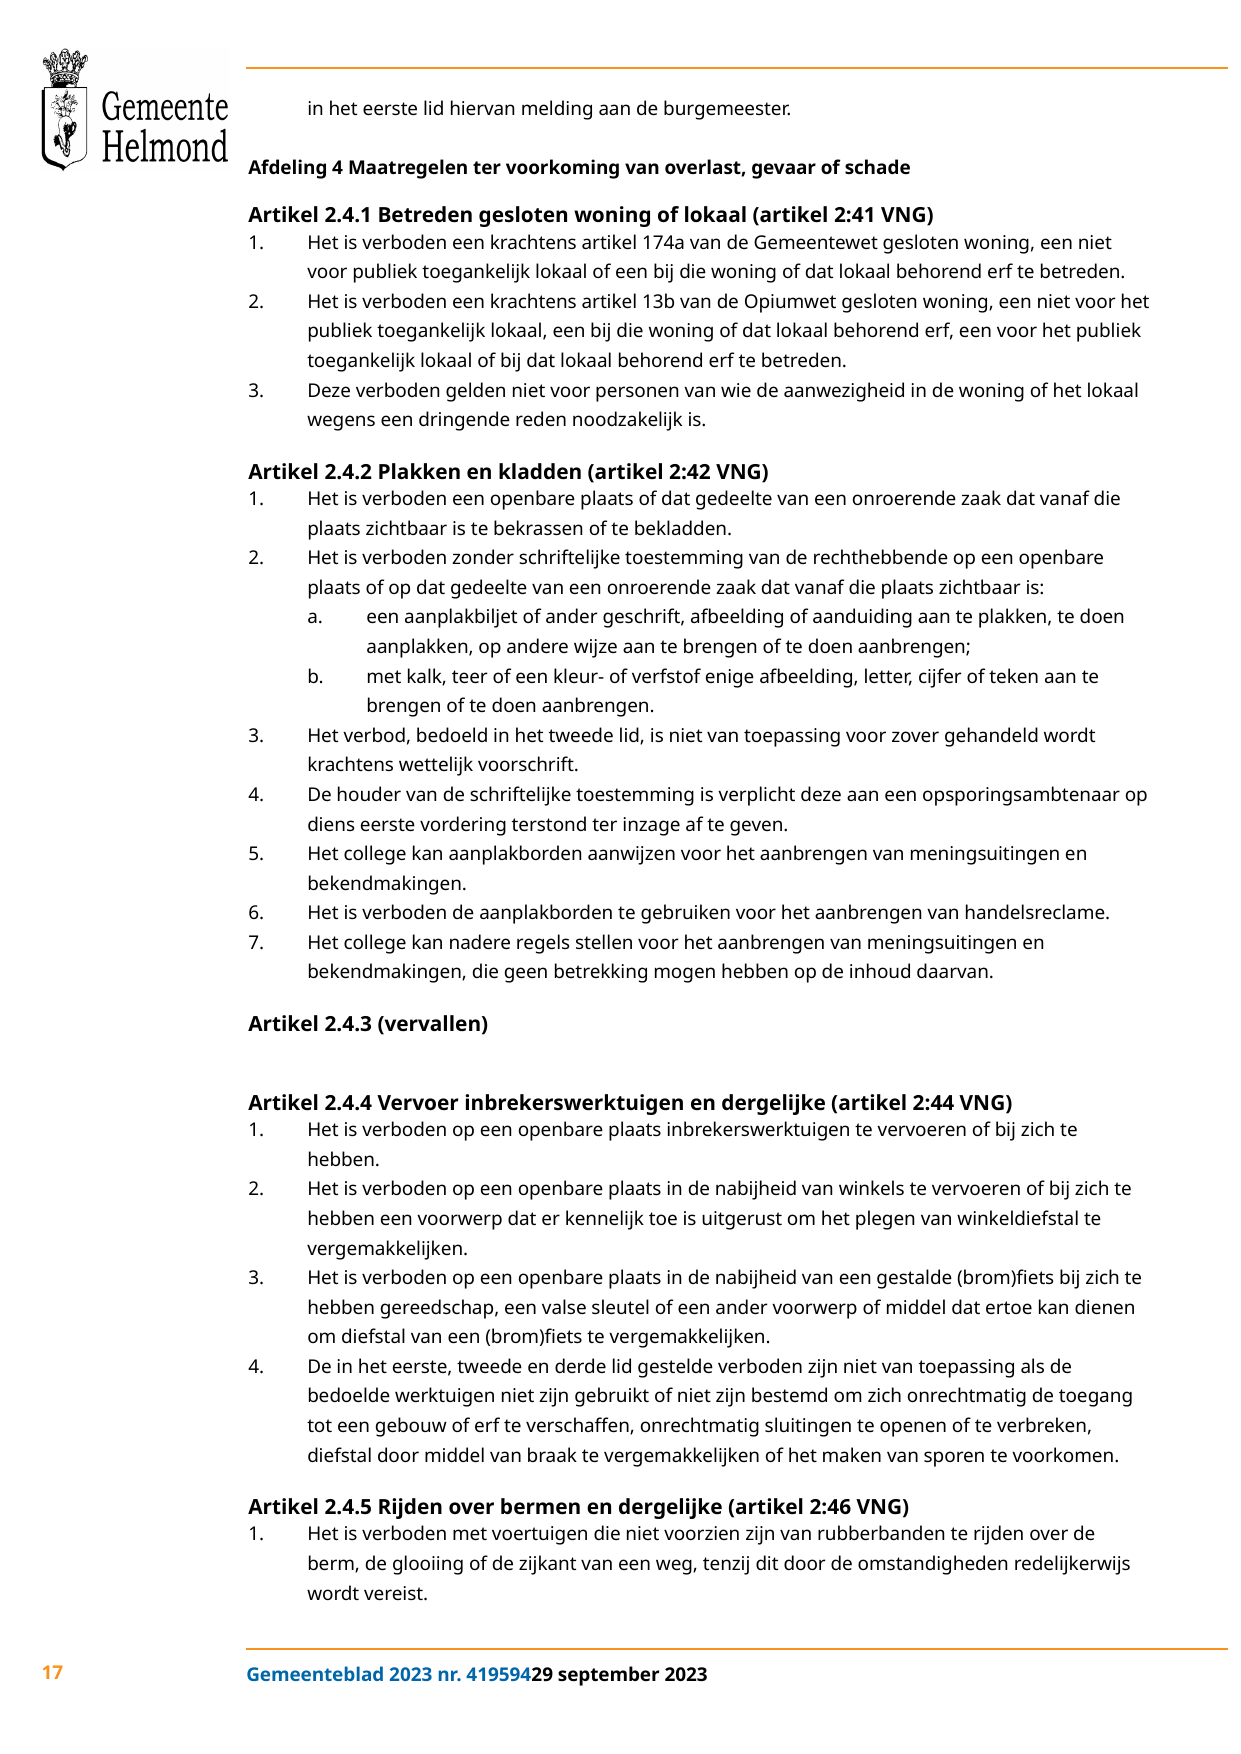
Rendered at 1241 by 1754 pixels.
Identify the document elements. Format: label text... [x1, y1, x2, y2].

list Het is verboden zonder schriftelijke toestemming van de rechthebbende op een openbare plaats of op dat gedeelte van een onroerende zaak dat vanaf die plaats zichtbaar is: [248, 544, 1152, 600]
list Het verbod, bedoeld in het tweede lid, is niet van toepassing voor zover gehandeld wordt krachtens wettelijk voorschrift. [248, 722, 1152, 777]
list Het is verboden een openbare plaats of dat gedeelte van een onroerende zaak dat vanaf die plaats zichtbaar is te bekrassen of te bekladden. [248, 485, 1152, 541]
text Artikel 2.4.4 Vervoer inbrekerswerktuigen en dergelijke (artikel 2:44 VNG) [248, 1088, 1152, 1116]
list Het is verboden met voertuigen die niet voorzien zijn van rubberbanden te rijden over de berm, de glooiing of de zijkant van een weg, tenzij dit door de omstandigheden redelijkerwijs wordt vereist. [248, 1521, 1152, 1606]
text Artikel 2.4.5 Rijden over bermen en dergelijke (artikel 2:46 VNG) [248, 1492, 1152, 1521]
text Afdeling 4 Maatregelen ter voorkoming van overlast, gevaar of schade [248, 154, 1152, 180]
list Het is verboden een krachtens artikel 174a van de Gemeentewet gesloten woning, een niet voor publiek toegankelijk lokaal of een bij die woning of dat lokaal behorend erf te betreden. [248, 229, 1152, 284]
list Het is verboden een krachtens artikel 13b van de Opiumwet gesloten woning, een niet voor het publiek toegankelijk lokaal, een bij die woning of dat lokaal behorend erf, een voor het publiek toegankelijk lokaal of bij dat lokaal behorend erf te betreden. [248, 288, 1152, 373]
list Deze verboden gelden niet voor personen van wie de aanwezigheid in de woning of het lokaal wegens een dringende reden noodzakelijk is. [248, 377, 1152, 432]
picture [41, 47, 231, 172]
list De in het eerste, tweede en derde lid gestelde verboden zijn niet van toepassing als de bedoelde werktuigen niet zijn gebruikt of niet zijn bestemd om zich onrechtmatig de toegang tot een gebouw of erf te verschaffen, onrechtmatig sluitingen te openen of te verbreken, diefstal door middel van braak te vergemakkelijken of het maken van sporen te voorkomen. [248, 1353, 1152, 1467]
list De houder van de schriftelijke toestemming is verplicht deze aan een opsporingsambtenaar op diens eerste vordering terstond ter inzage af te geven. [248, 781, 1152, 836]
list Het is verboden de aanplakborden te gebruiken voor het aanbrengen van handelsreclame. [248, 899, 1152, 925]
list Het is verboden op een openbare plaats in de nabijheid van winkels te vervoeren of bij zich te hebben een voorwerp dat er kennelijk toe is uitgerust om het plegen van winkeldiefstal te vergemakkelijken. [248, 1176, 1152, 1260]
list Het is verboden op een openbare plaats in de nabijheid van een gestalde (brom)fiets bij zich te hebben gereedschap, een valse sleutel of een ander voorwerp of middel dat ertoe kan dienen om diefstal van een (brom)fiets te vergemakkelijken. [248, 1264, 1152, 1349]
list een aanplakbiljet of ander geschrift, afbeelding of aanduiding aan te plakken, te doen aanplakken, op andere wijze aan te brengen of te doen aanbrengen; [307, 604, 1152, 659]
list met kalk, teer of een kleur- of verfstof enige afbeelding, letter, cijfer of teken aan te brengen of te doen aanbrengen. [307, 663, 1152, 718]
list Het college kan aanplakborden aanwijzen voor het aanbrengen van meningsuitingen en bekendmakingen. [248, 840, 1152, 896]
list in het eerste lid hiervan melding aan de burgemeester. [248, 95, 1152, 121]
text Artikel 2.4.2 Plakken en kladden (artikel 2:42 VNG) [248, 457, 1152, 485]
text Artikel 2.4.1 Betreden gesloten woning of lokaal (artikel 2:41 VNG) [248, 201, 1152, 229]
list Het college kan nadere regels stellen voor het aanbrengen van meningsuitingen en bekendmakingen, die geen betrekking mogen hebben op de inhoud daarvan. [248, 929, 1152, 984]
list Het is verboden op een openbare plaats inbrekerswerktuigen te vervoeren of bij zich te hebben. [248, 1116, 1152, 1172]
text Artikel 2.4.3 (vervallen) [248, 1009, 1152, 1037]
